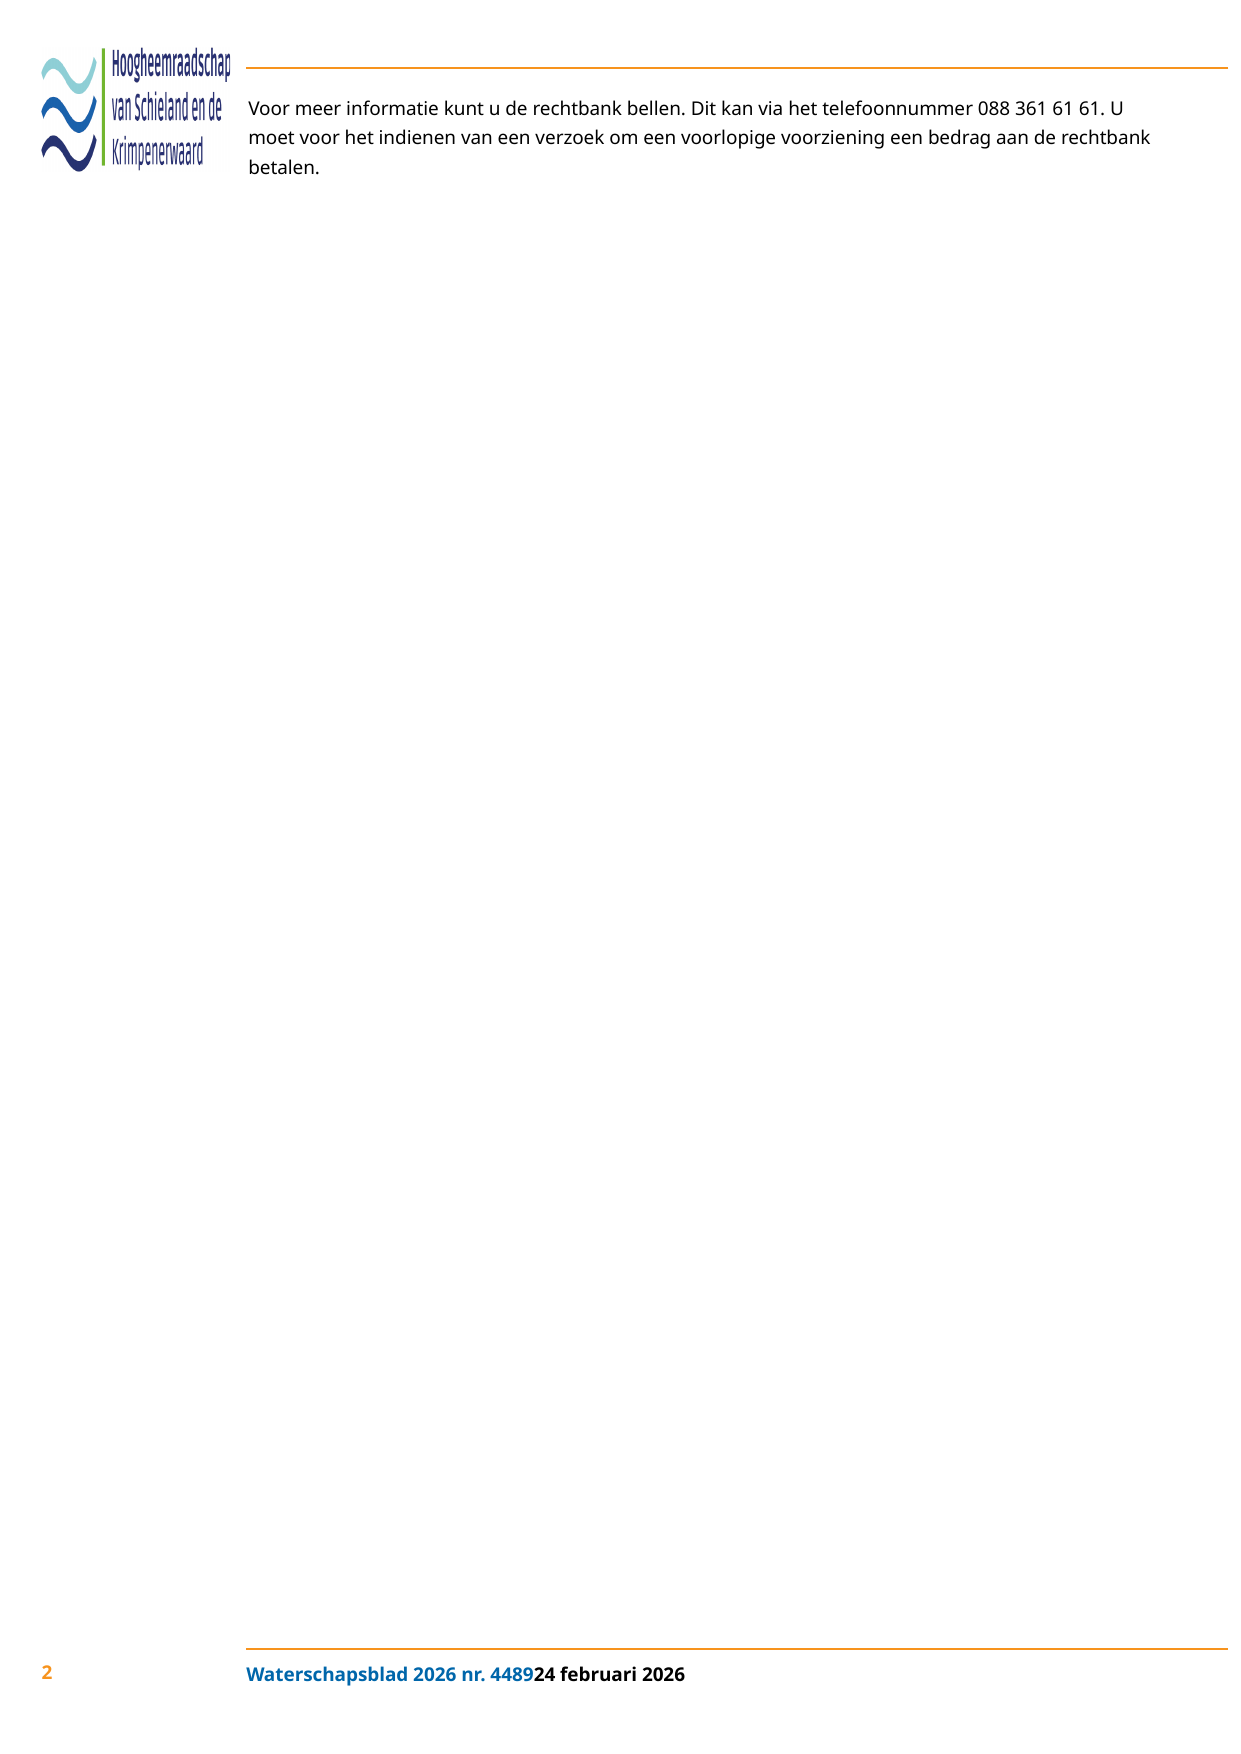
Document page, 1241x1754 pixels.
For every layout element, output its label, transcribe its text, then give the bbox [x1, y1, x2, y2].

picture [41, 47, 231, 172]
text Voor meer informatie kunt u de rechtbank bellen. Dit kan via het telefoonnummer 088 361 61 61. U moet voor het indienen van een verzoek om een voorlopige voorziening een bedrag aan de rechtbank betalen. [248, 95, 1152, 180]
